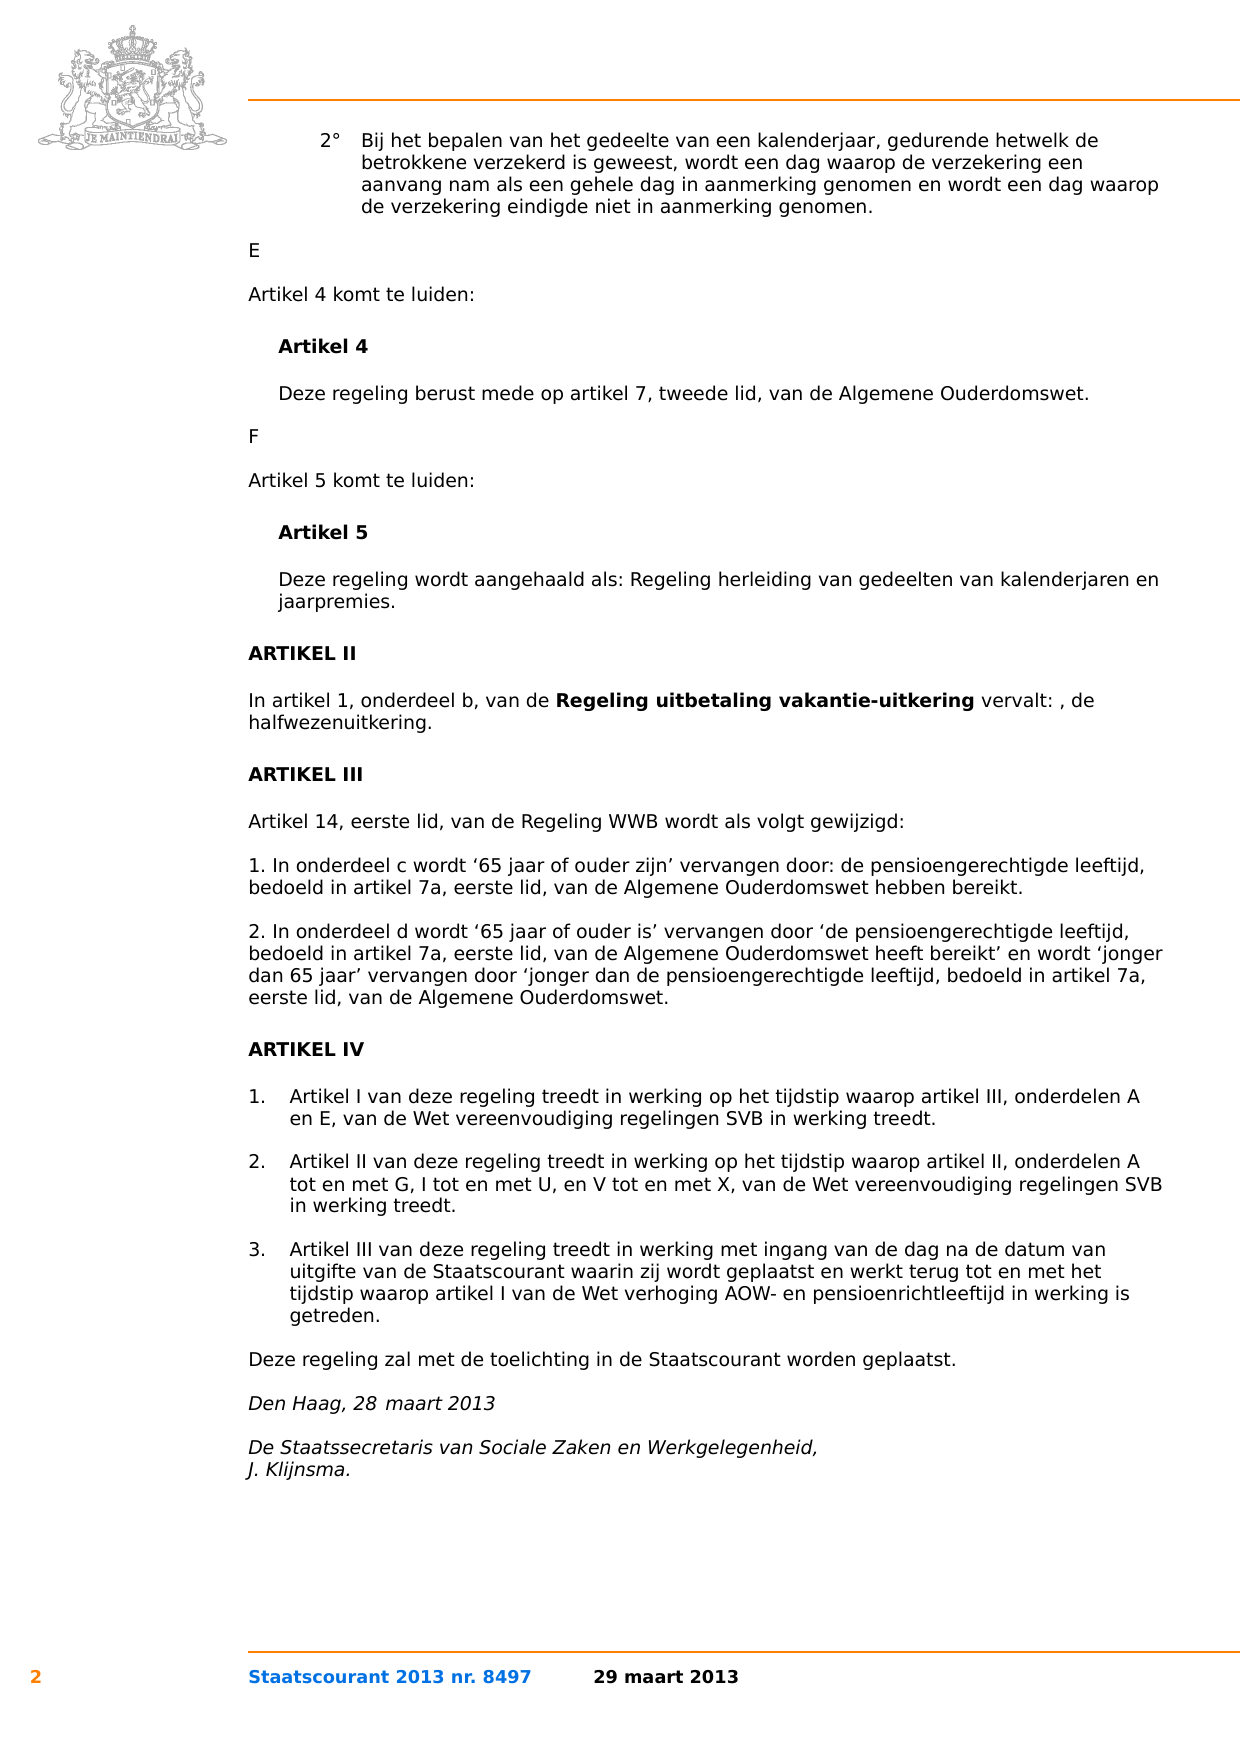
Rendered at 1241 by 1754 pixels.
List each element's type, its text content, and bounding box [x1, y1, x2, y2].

subtitle Artikel 4 [278, 336, 1163, 357]
text De Staatssecretaris van Sociale Zaken en Werkgelegenheid, J. Klijnsma. [248, 1437, 1163, 1481]
text 2. In onderdeel d wordt ‘65 jaar of ouder is’ vervangen door ‘de pensioengerechtigde leeftijd, bedoeld in artikel 7a, eerste lid, van de Algemene Ouderdomswet heeft bereikt’ en wordt ‘jonger dan 65 jaar’ vervangen door ‘jonger dan de pensioengerechtigde leeftijd, bedoeld in artikel 7a, eerste lid, van de Algemene Ouderdomswet. [248, 921, 1163, 1009]
text Deze regeling zal met de toelichting in de Staatscourant worden geplaatst. [248, 1349, 1163, 1371]
text Den Haag, 28 maart 2013 [248, 1393, 1163, 1415]
subtitle ARTIKEL II [248, 643, 1163, 665]
text Deze regeling berust mede op artikel 7, tweede lid, van de Algemene Ouderdomswet. [278, 382, 1163, 404]
text In artikel 1, onderdeel b, van de Regeling uitbetaling vakantie-uitkering vervalt: , de halfwezenuitkering. [248, 690, 1163, 734]
text Artikel 4 komt te luiden: [248, 283, 1163, 306]
text 3. Artikel III van deze regeling treedt in werking met ingang van de dag na de datum van uitgifte van de Staatscourant waarin zij wordt geplaatst en werkt terug tot en met het tijdstip waarop artikel I van de Wet verhoging AOW- en pensioenrichtleeftijd in werking is getreden. [248, 1239, 1163, 1327]
text 2° Bij het bepalen van het gedeelte van een kalenderjaar, gedurende hetwelk de betrokkene verzekerd is geweest, wordt een dag waarop de verzekering een aanvang nam als een gehele dag in aanmerking genomen en wordt een dag waarop de verzekering eindigde niet in aanmerking genomen. [319, 130, 1163, 218]
text 1. Artikel I van deze regeling treedt in werking op het tijdstip waarop artikel III, onderdelen A en E, van de Wet vereenvoudiging regelingen SVB in werking treedt. [248, 1086, 1163, 1129]
text F [248, 426, 1163, 448]
subtitle ARTIKEL III [248, 764, 1163, 786]
picture [38, 25, 227, 150]
text Artikel 14, eerste lid, van de Regeling WWB wordt als volgt gewijzigd: [248, 811, 1163, 833]
text Artikel 5 komt te luiden: [248, 470, 1163, 492]
subtitle ARTIKEL IV [248, 1039, 1163, 1061]
text 1. In onderdeel c wordt ‘65 jaar of ouder zijn’ vervangen door: de pensioengerechtigde leeftijd, bedoeld in artikel 7a, eerste lid, van de Algemene Ouderdomswet hebben bereikt. [248, 855, 1163, 899]
text Deze regeling wordt aangehaald als: Regeling herleiding van gedeelten van kalenderjaren en jaarpremies. [278, 569, 1163, 613]
subtitle Artikel 5 [278, 522, 1163, 544]
text E [248, 240, 1163, 262]
text 2. Artikel II van deze regeling treedt in werking op het tijdstip waarop artikel II, onderdelen A tot en met G, I tot en met U, en V tot en met X, van de Wet vereenvoudiging regelingen SVB in werking treedt. [248, 1151, 1163, 1217]
